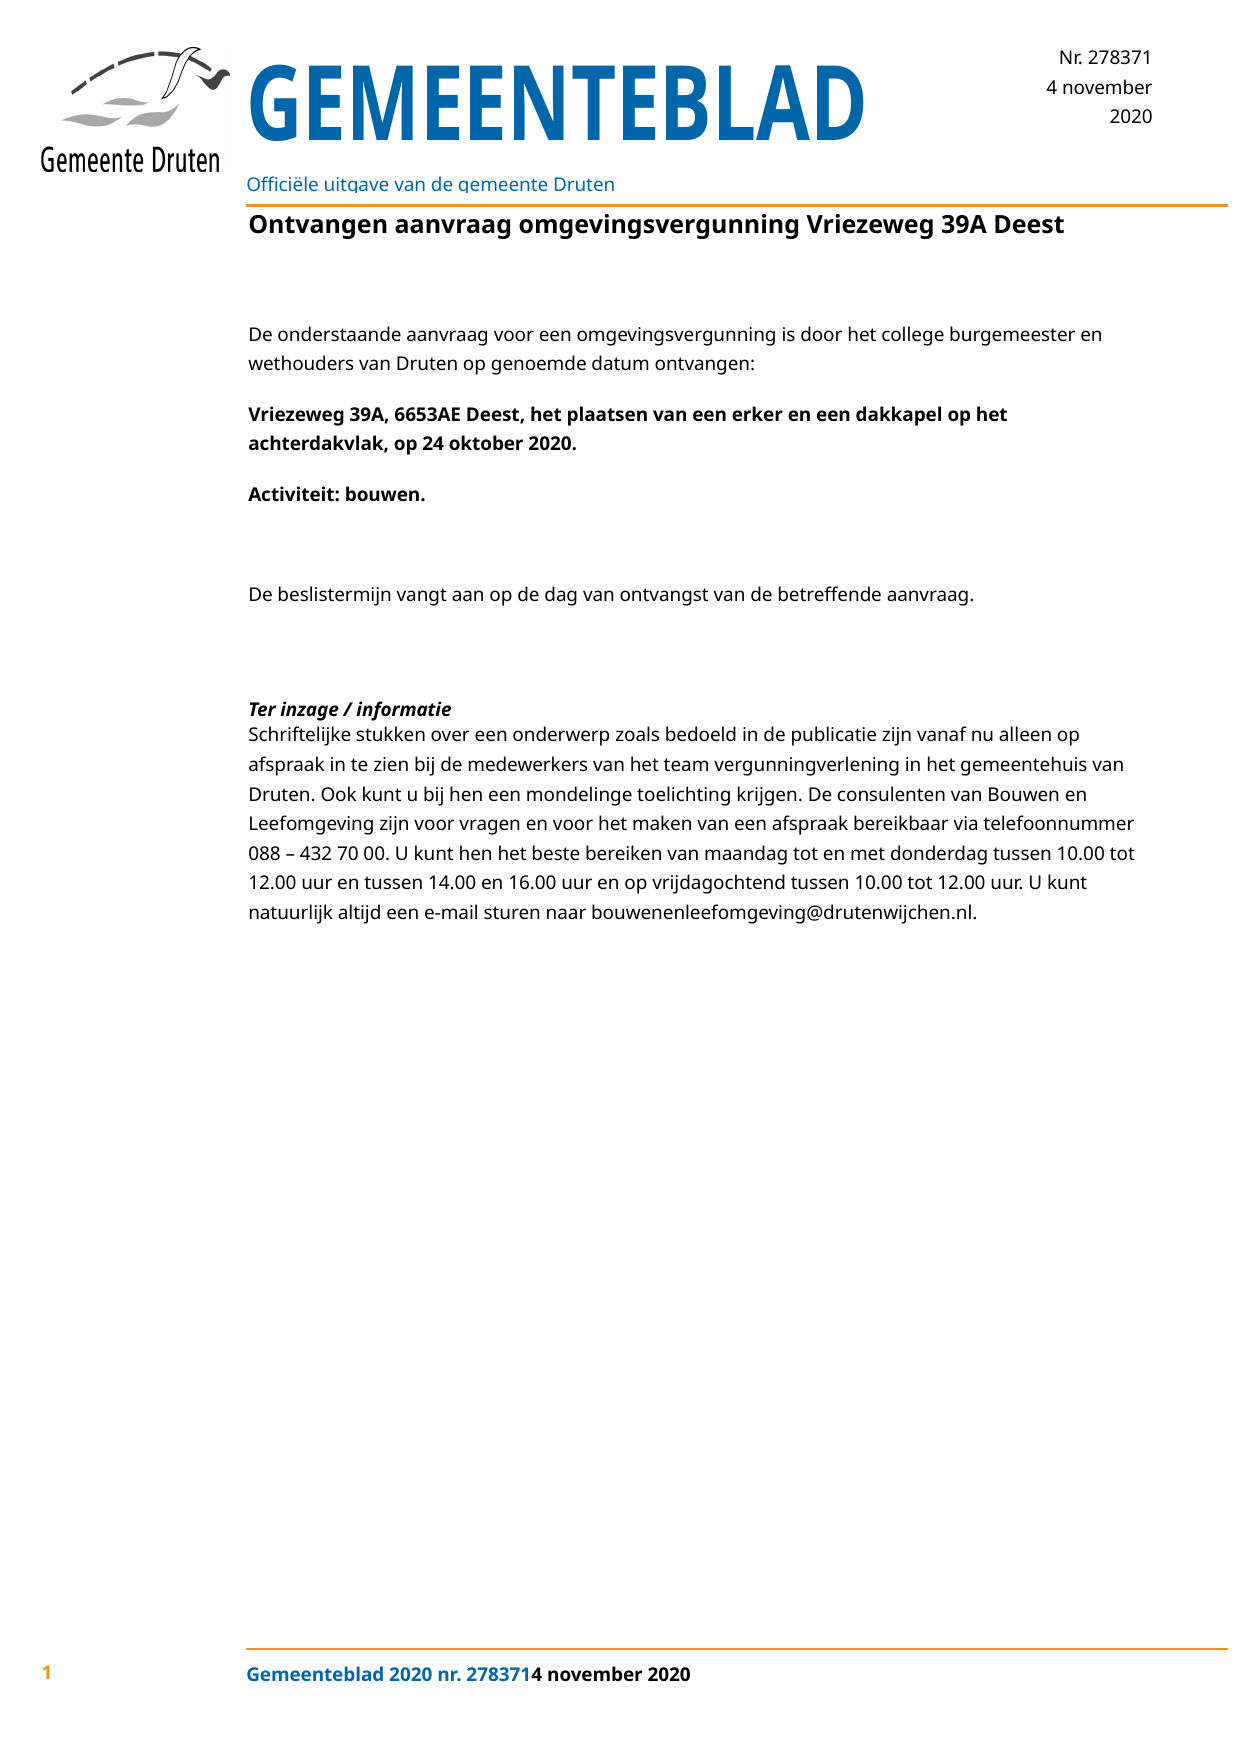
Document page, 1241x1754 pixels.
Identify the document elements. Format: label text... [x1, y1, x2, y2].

text Ter inzage / informatie [248, 696, 1152, 722]
text Activiteit: bouwen. [248, 481, 1152, 506]
text Ontvangen aanvraag omgevingsvergunning Vriezeweg 39A Deest [248, 207, 1152, 241]
text Schriftelijke stukken over een onderwerp zoals bedoeld in de publicatie zijn vanaf nu alleen op afspraak in te zien bij de medewerkers van het team vergunningverlening in het gemeentehuis van Druten. Ook kunt u bij hen een mondelinge toelichting krijgen. De consulenten van Bouwen en Leefomgeving zijn voor vragen en voor het maken van een afspraak bereikbaar via telefoonnummer 088 – 432 70 00. U kunt hen het beste bereiken van maandag tot en met donderdag tussen 10.00 tot 12.00 uur en tussen 14.00 en 16.00 uur en op vrijdagochtend tussen 10.00 tot 12.00 uur. U kunt natuurlijk altijd een e-mail sturen naar bouwenenleefomgeving@drutenwijchen.nl. [248, 722, 1152, 925]
text Vriezeweg 39A, 6653AE Deest, het plaatsen van een erker en een dakkapel op het achterdakvlak, op 24 oktober 2020. [248, 401, 1152, 456]
text De beslistermijn vangt aan op de dag van ontvangst van de betreffende aanvraag. [248, 582, 1152, 607]
text De onderstaande aanvraag voor een omgevingsvergunning is door het college burgemeester en wethouders van Druten op genoemde datum ontvangen: [248, 321, 1152, 376]
picture [41, 47, 231, 172]
